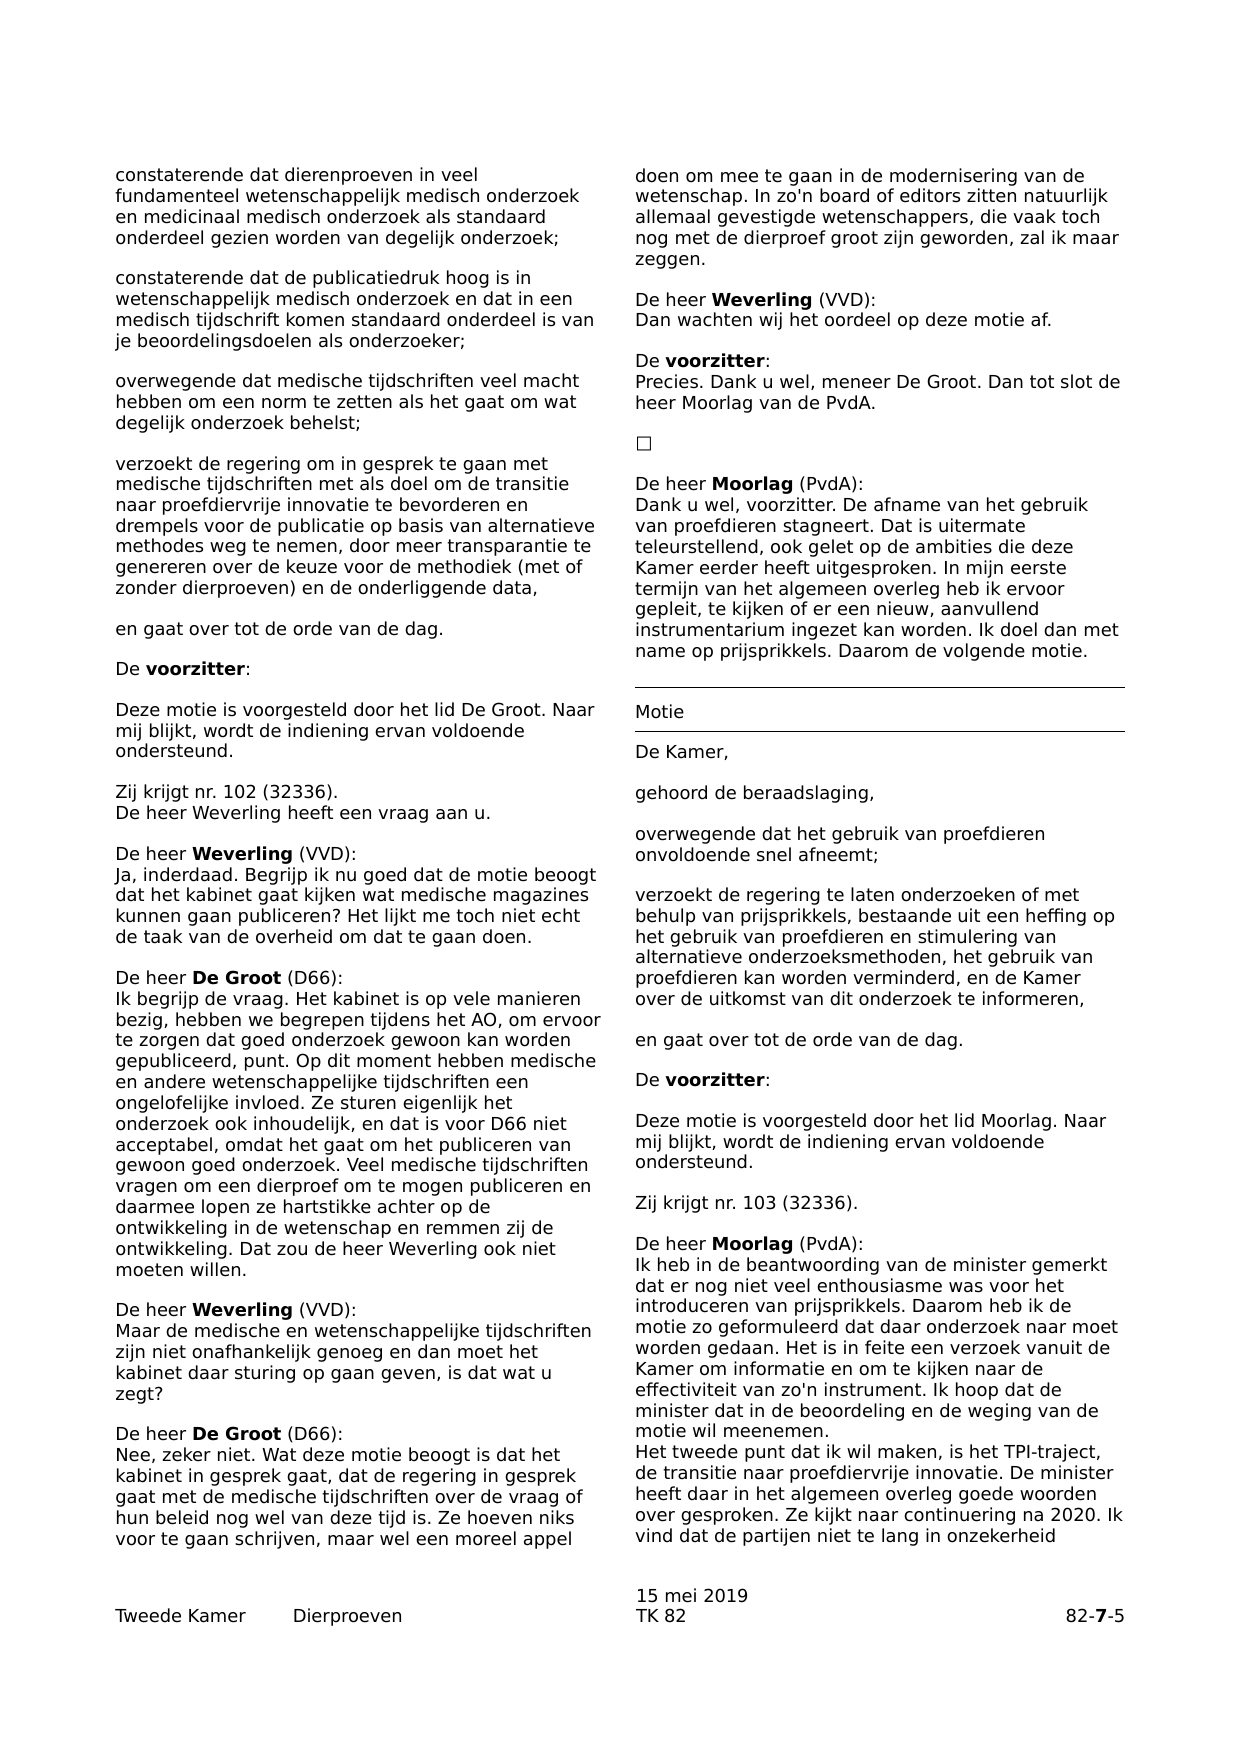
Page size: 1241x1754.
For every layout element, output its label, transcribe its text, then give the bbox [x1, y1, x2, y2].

text Ik begrijp de vraag. Het kabinet is op vele manieren bezig, hebben we begrepen tijdens het AO, om ervoor te zorgen dat goed onderzoek gewoon kan worden gepubliceerd, punt. Op dit moment hebben medische en andere wetenschappelijke tijdschriften een ongelofelijke invloed. Ze sturen eigenlijk het onderzoek ook inhoudelijk, en dat is voor D66 niet acceptabel, omdat het gaat om het publiceren van gewoon goed onderzoek. Veel medische tijdschriften vragen om een dierproef om te mogen publiceren en daarmee lopen ze hartstikke achter op de ontwikkeling in de wetenschap en remmen zij de ontwikkeling. Dat zou de heer Weverling ook niet moeten willen. [115, 988, 605, 1280]
text De voorzitter: [635, 351, 1125, 372]
text Deze motie is voorgesteld door het lid De Groot. Naar mij blijkt, wordt de indiening ervan voldoende ondersteund. [115, 700, 605, 762]
text Dank u wel, voorzitter. De afname van het gebruik van proefdieren stagneert. Dat is uitermate teleurstellend, ook gelet op de ambities die deze Kamer eerder heeft uitgesproken. In mijn eerste termijn van het algemeen overleg heb ik ervoor gepleit, te kijken of er een nieuw, aanvullend instrumentarium ingezet kan worden. Ik doel dan met name op prijsprikkels. Daarom de volgende motie. [635, 495, 1125, 662]
text verzoekt de regering om in gesprek te gaan met medische tijdschriften met als doel om de transitie naar proefdiervrije innovatie te bevorderen en drempels voor de publicatie op basis van alternatieve methodes weg te nemen, door meer transparantie te genereren over de keuze voor de methodiek (met of zonder dierproeven) en de onderliggende data, [115, 453, 605, 598]
text overwegende dat het gebruik van proefdieren onvoldoende snel afneemt; [635, 824, 1125, 865]
text Precies. Dank u wel, meneer De Groot. Dan tot slot de heer Moorlag van de PvdA. [635, 372, 1125, 413]
text De Kamer, [635, 742, 1125, 763]
text en gaat over tot de orde van de dag. [115, 618, 605, 639]
text Zij krijgt nr. 102 (32336). [115, 782, 605, 803]
text Maar de medische en wetenschappelijke tijdschriften zijn niet onafhankelijk genoeg en dan moet het kabinet daar sturing op gaan geven, is dat wat u zegt? [115, 1321, 605, 1404]
text De voorzitter: [635, 1070, 1125, 1091]
text en gaat over tot de orde van de dag. [635, 1029, 1125, 1050]
text verzoekt de regering te laten onderzoeken of met behulp van prijsprikkels, bestaande uit een heffing op het gebruik van proefdieren en stimulering van alternatieve onderzoeksmethoden, het gebruik van proefdieren kan worden verminderd, en de Kamer over de uitkomst van dit onderzoek te informeren, [635, 885, 1125, 1009]
text Zij krijgt nr. 103 (32336). [635, 1193, 1125, 1214]
text De heer Weverling (VVD): [115, 1300, 605, 1321]
text ⬜ [635, 433, 1125, 454]
text doen om mee te gaan in de modernisering van de wetenschap. In zo'n board of editors zitten natuurlijk allemaal gevestigde wetenschappers, die vaak toch nog met de dierproef groot zijn geworden, zal ik maar zeggen. [635, 165, 1125, 269]
text De heer Weverling heeft een vraag aan u. [115, 803, 605, 824]
text De heer Moorlag (PvdA): [635, 474, 1125, 495]
text De heer Moorlag (PvdA): [635, 1234, 1125, 1254]
text De voorzitter: [115, 659, 605, 680]
text De heer De Groot (D66): [115, 1424, 605, 1445]
text Ik heb in de beantwoording van de minister gemerkt dat er nog niet veel enthousiasme was voor het introduceren van prijsprikkels. Daarom heb ik de motie zo geformuleerd dat daar onderzoek naar moet worden gedaan. Het is in feite een verzoek vanuit de Kamer om informatie en om te kijken naar de effectiviteit van zo'n instrument. Ik hoop dat de minister dat in de beoordeling en de weging van de motie wil meenemen. [635, 1254, 1125, 1442]
text De heer Weverling (VVD): [635, 289, 1125, 310]
text overwegende dat medische tijdschriften veel macht hebben om een norm te zetten als het gaat om wat degelijk onderzoek behelst; [115, 371, 605, 433]
text constaterende dat de publicatiedruk hoog is in wetenschappelijk medisch onderzoek en dat in een medisch tijdschrift komen standaard onderdeel is van je beoordelingsdoelen als onderzoeker; [115, 268, 605, 351]
text Motie [635, 701, 1125, 722]
text Het tweede punt dat ik wil maken, is het TPI-traject, de transitie naar proefdiervrije innovatie. De minister heeft daar in het algemeen overleg goede woorden over gesproken. Ze kijkt naar continuering na 2020. Ik vind dat de partijen niet te lang in onzekerheid [635, 1442, 1125, 1546]
text Nee, zeker niet. Wat deze motie beoogt is dat het kabinet in gesprek gaat, dat de regering in gesprek gaat met de medische tijdschriften over de vraag of hun beleid nog wel van deze tijd is. Ze hoeven niks voor te gaan schrijven, maar wel een moreel appel [115, 1445, 605, 1549]
text De heer Weverling (VVD): [115, 844, 605, 864]
text constaterende dat dierenproeven in veel fundamenteel wetenschappelijk medisch onderzoek en medicinaal medisch onderzoek als standaard onderdeel gezien worden van degelijk onderzoek; [115, 165, 605, 248]
text Deze motie is voorgesteld door het lid Moorlag. Naar mij blijkt, wordt de indiening ervan voldoende ondersteund. [635, 1111, 1125, 1173]
text gehoord de beraadslaging, [635, 783, 1125, 804]
text De heer De Groot (D66): [115, 968, 605, 988]
text Dan wachten wij het oordeel op deze motie af. [635, 310, 1125, 331]
text Ja, inderdaad. Begrijp ik nu goed dat de motie beoogt dat het kabinet gaat kijken wat medische magazines kunnen gaan publiceren? Het lijkt me toch niet echt de taak van de overheid om dat te gaan doen. [115, 864, 605, 948]
